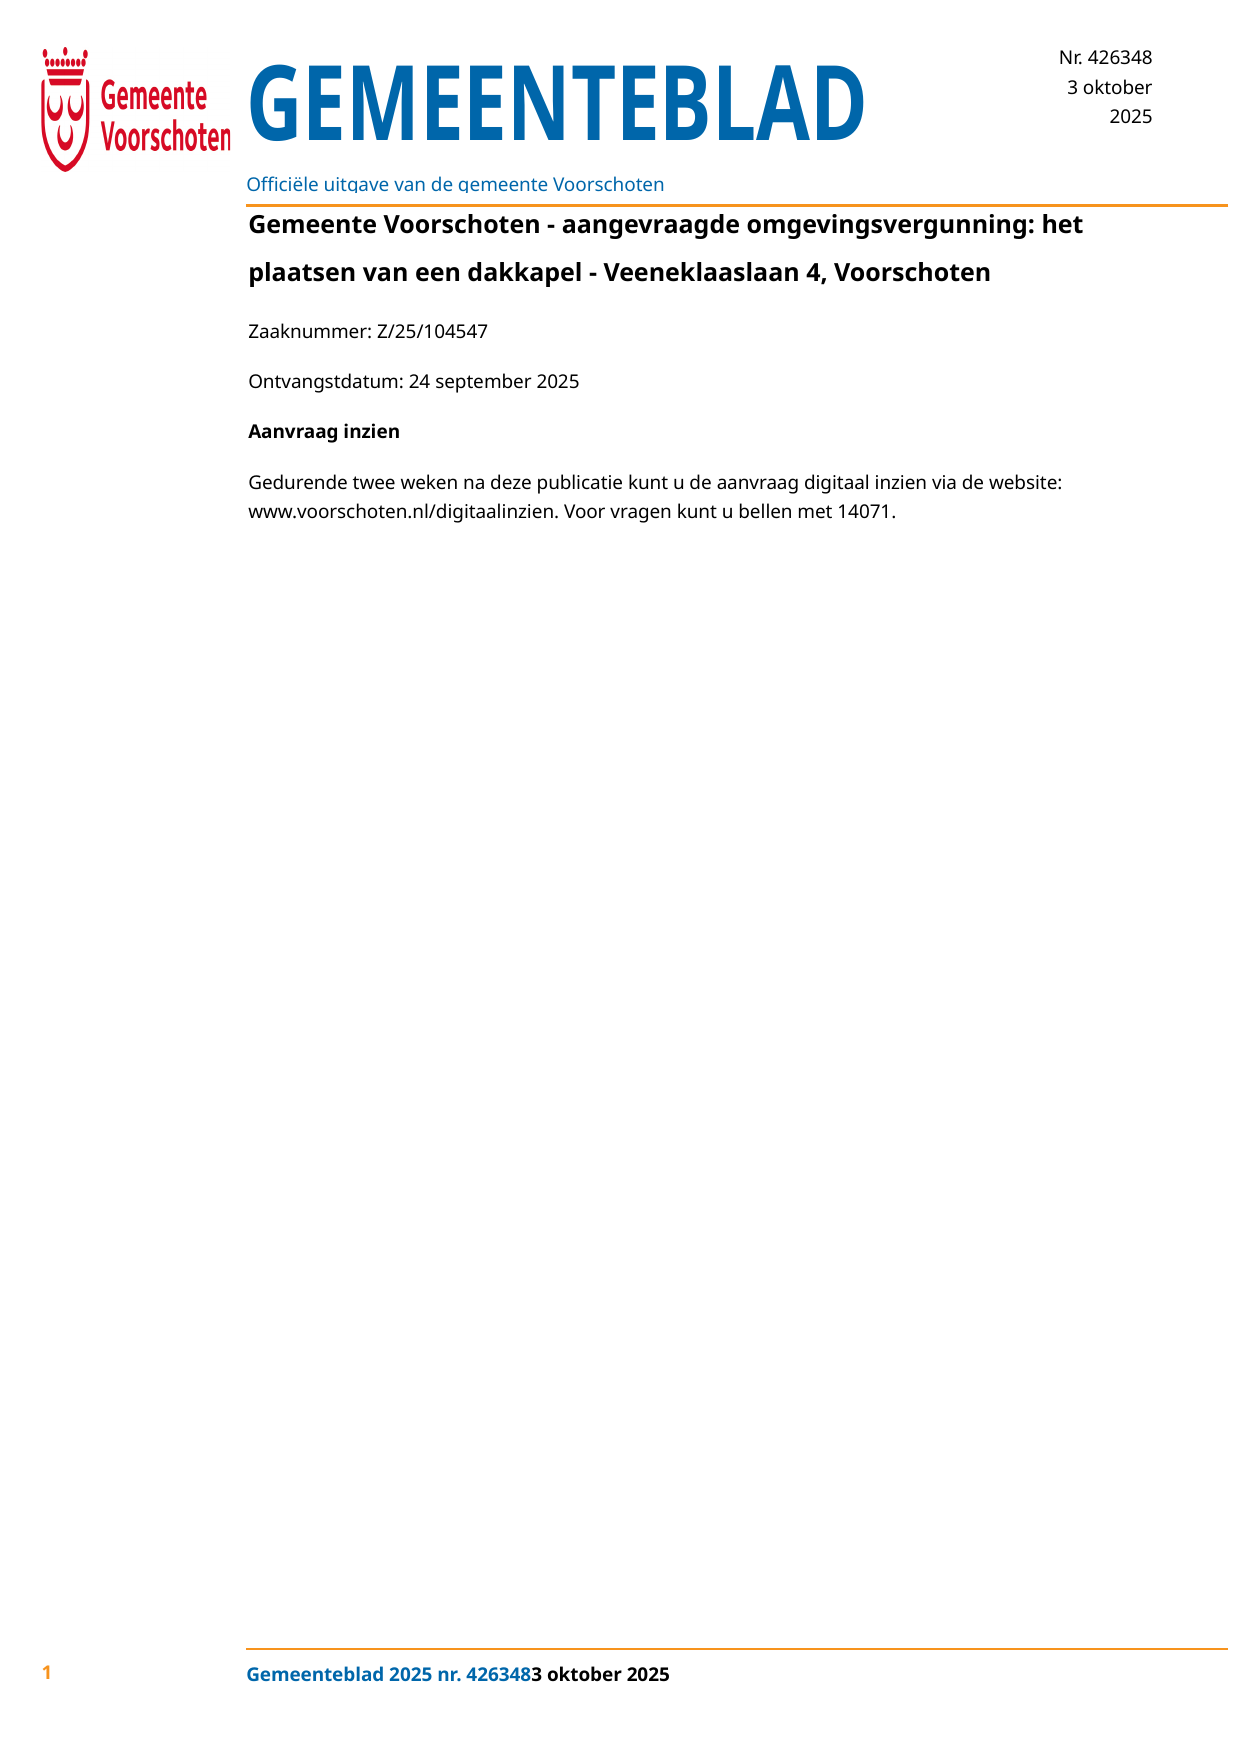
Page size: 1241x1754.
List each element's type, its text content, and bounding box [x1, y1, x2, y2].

text Ontvangstdatum: 24 september 2025 [248, 368, 1152, 394]
text Aanvraag inzien [248, 419, 1152, 444]
picture [41, 47, 231, 172]
text Gemeente Voorschoten - aangevraagde omgevingsvergunning: het plaatsen van een dakkapel - Veeneklaaslaan 4, Voorschoten [248, 207, 1152, 288]
text Zaaknummer: Z/25/104547 [248, 318, 1152, 344]
text Gedurende twee weken na deze publicatie kunt u de aanvraag digitaal inzien via de website: www.voorschoten.nl/digitaalinzien. Voor vragen kunt u bellen met 14071. [248, 469, 1152, 524]
